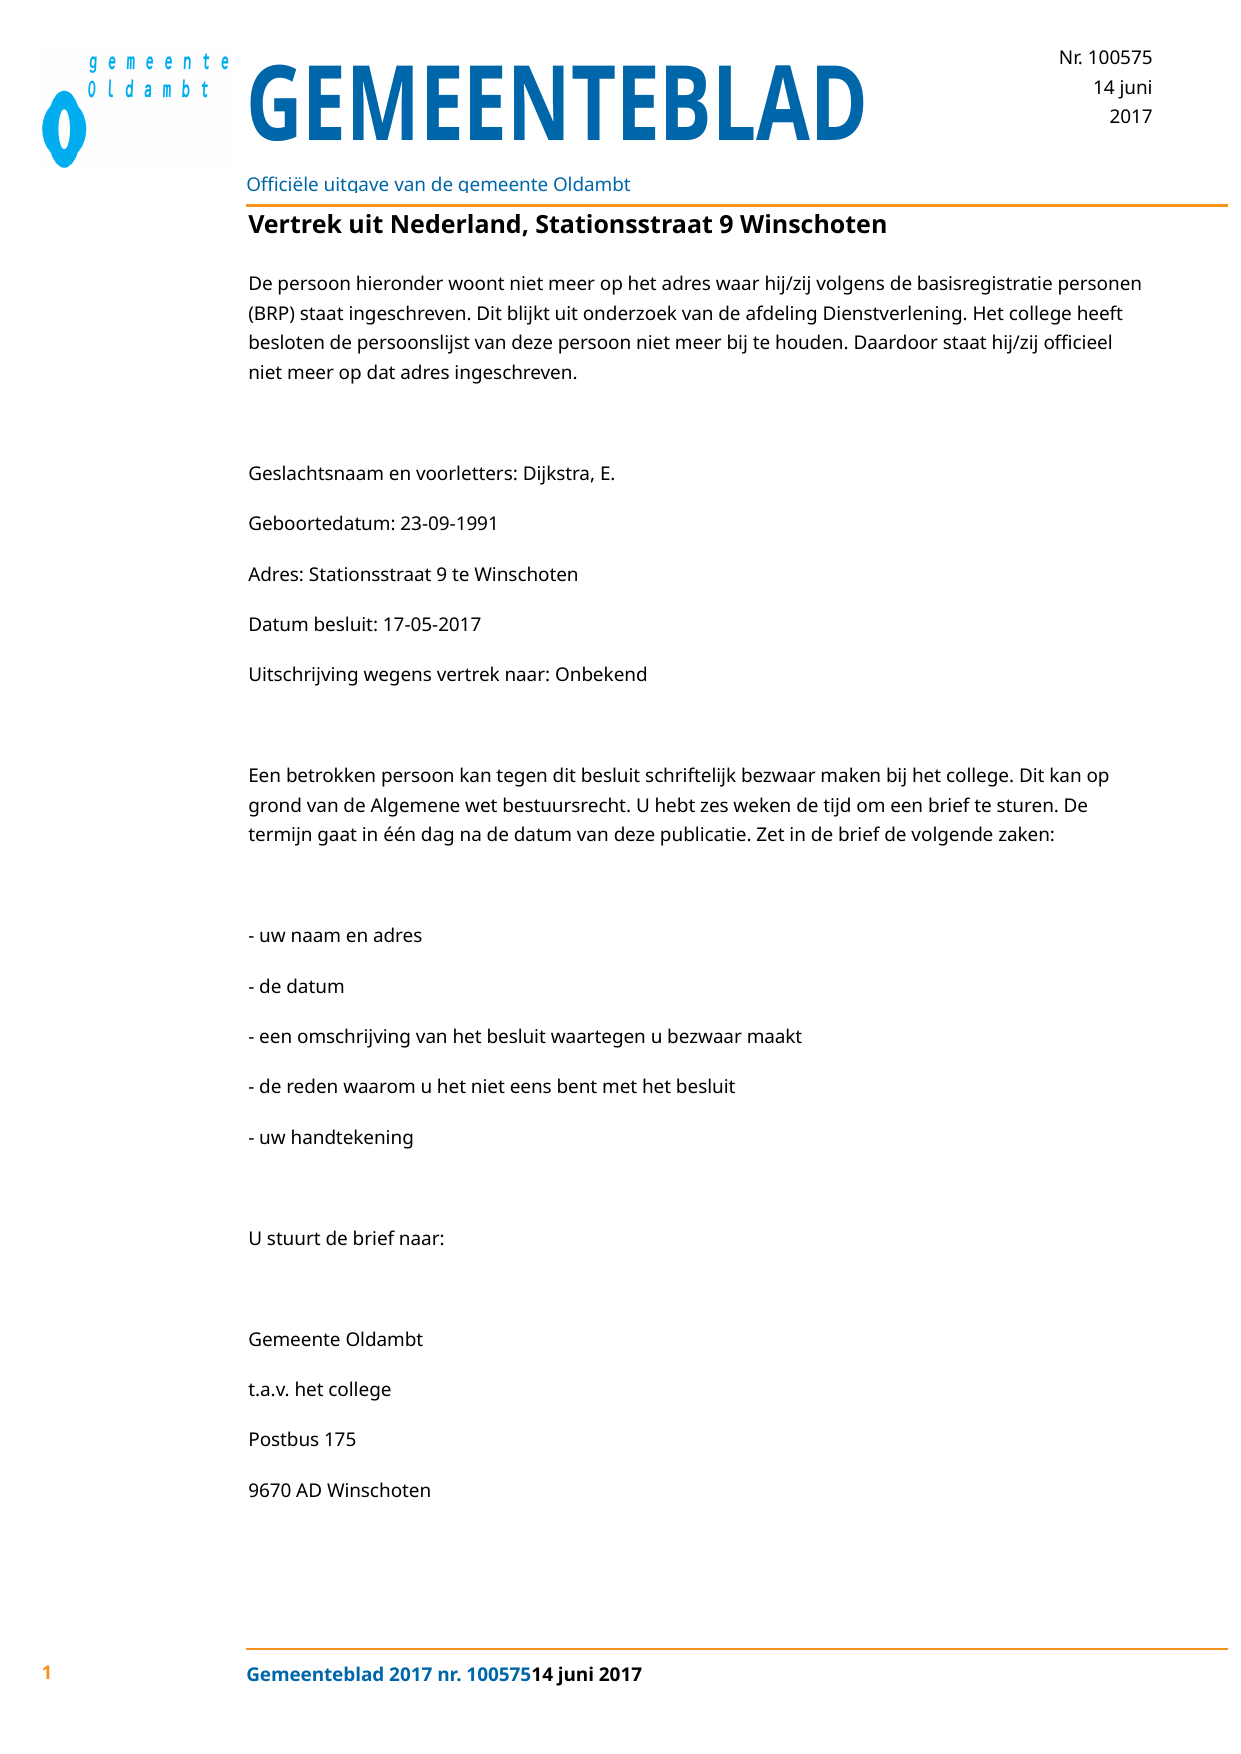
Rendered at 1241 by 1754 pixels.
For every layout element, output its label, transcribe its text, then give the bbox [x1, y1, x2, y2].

text Geboortedatum: 23-09-1991 [248, 510, 1152, 536]
text Vertrek uit Nederland, Stationsstraat 9 Winschoten [248, 207, 1152, 241]
text - uw handtekening [248, 1124, 1152, 1150]
text Uitschrijving wegens vertrek naar: Onbekend [248, 662, 1152, 687]
text - de datum [248, 973, 1152, 998]
picture [41, 47, 231, 172]
text - uw naam en adres [248, 922, 1152, 948]
text Geslachtsnaam en voorletters: Dijkstra, E. [248, 460, 1152, 486]
text U stuurt de brief naar: [248, 1225, 1152, 1251]
text De persoon hieronder woont niet meer op het adres waar hij/zij volgens de basisregistratie personen (BRP) staat ingeschreven. Dit blijkt uit onderzoek van de afdeling Dienstverlening. Het college heeft besloten de persoonslijst van deze persoon niet meer bij te houden. Daardoor staat hij/zij officieel niet meer op dat adres ingeschreven. [248, 270, 1152, 385]
text t.a.v. het college [248, 1376, 1152, 1402]
text 9670 AD Winschoten [248, 1477, 1152, 1503]
text Datum besluit: 17-05-2017 [248, 611, 1152, 637]
text Postbus 175 [248, 1427, 1152, 1452]
text - een omschrijving van het besluit waartegen u bezwaar maakt [248, 1023, 1152, 1049]
text Gemeente Oldambt [248, 1326, 1152, 1351]
text - de reden waarom u het niet eens bent met het besluit [248, 1074, 1152, 1099]
text Adres: Stationsstraat 9 te Winschoten [248, 561, 1152, 586]
text Een betrokken persoon kan tegen dit besluit schriftelijk bezwaar maken bij het college. Dit kan op grond van de Algemene wet bestuursrecht. U hebt zes weken de tijd om een brief te sturen. De termijn gaat in één dag na de datum van deze publicatie. Zet in de brief de volgende zaken: [248, 762, 1152, 847]
